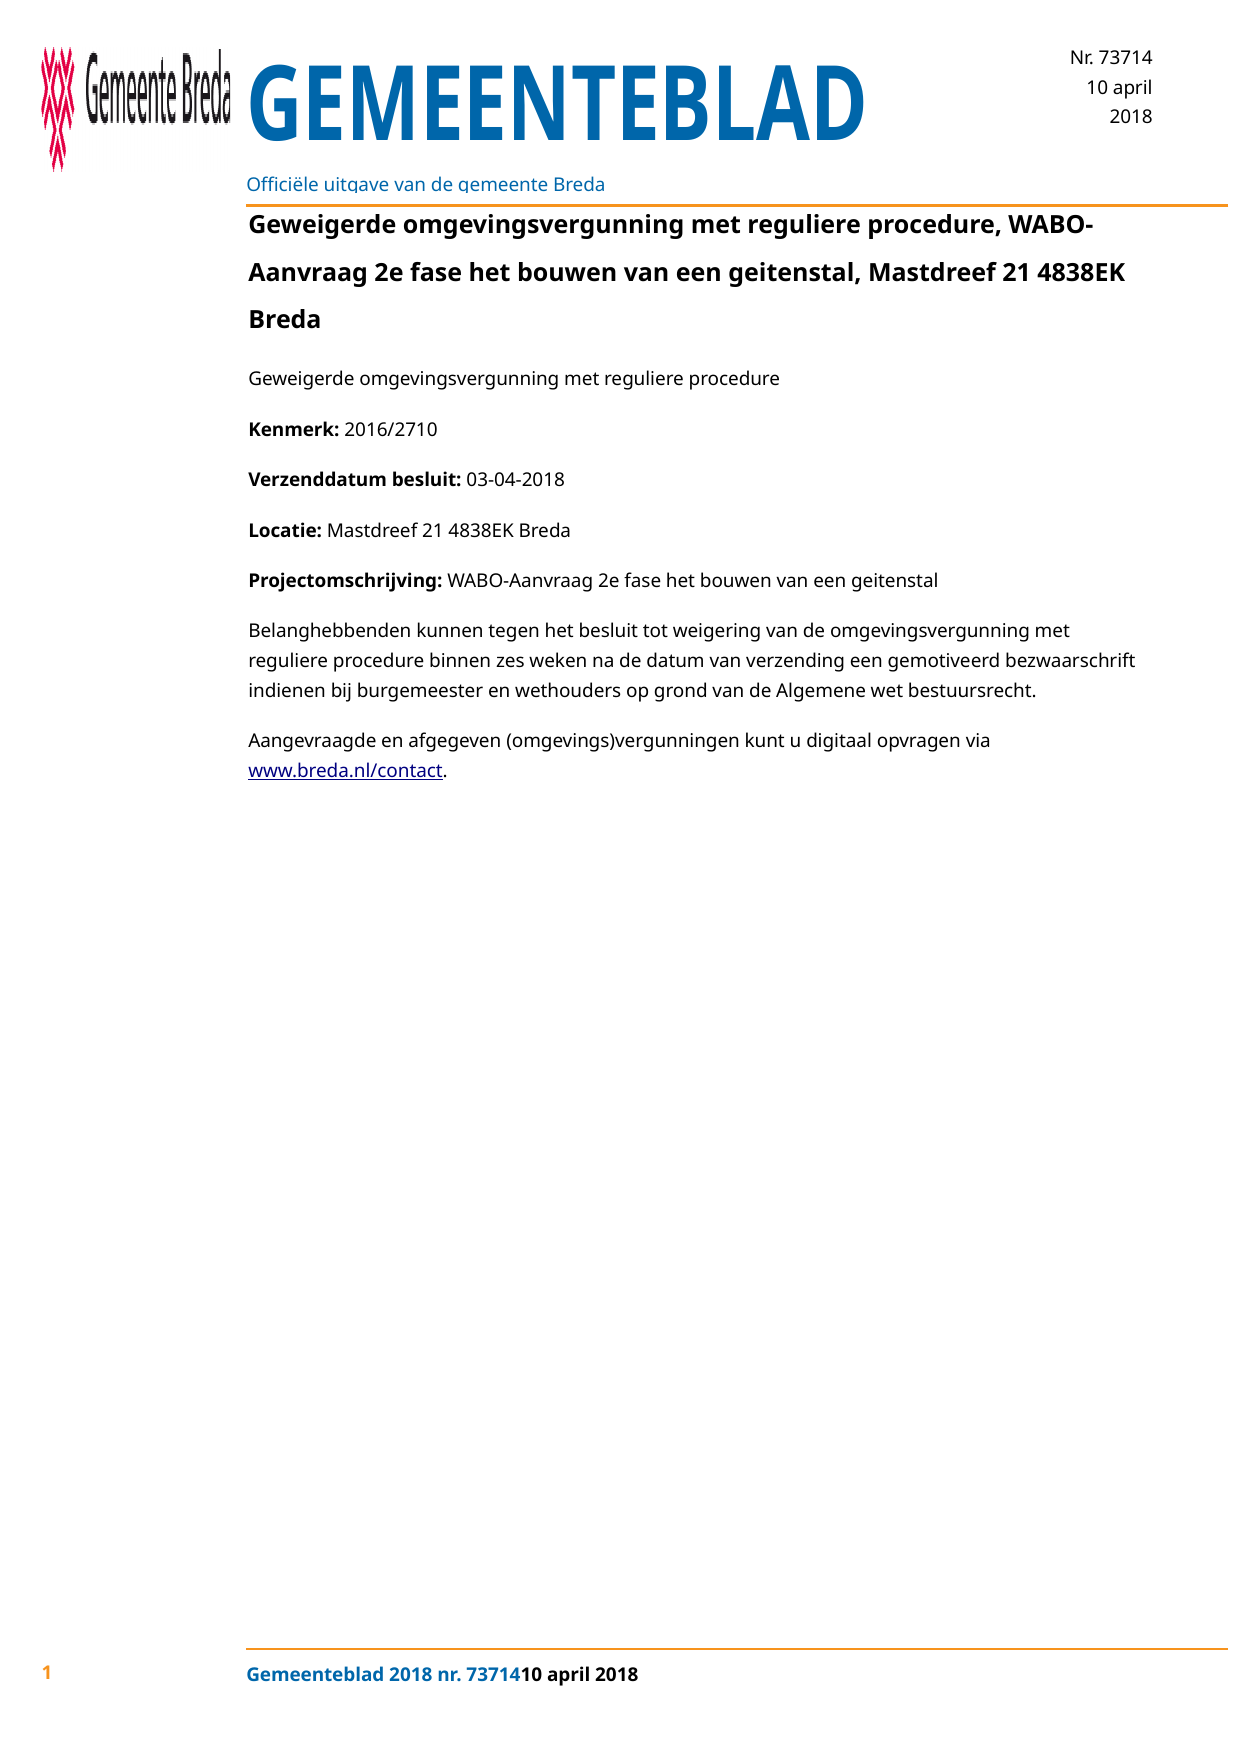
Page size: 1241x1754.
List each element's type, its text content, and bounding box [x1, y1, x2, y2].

text Locatie: Mastdreef 21 4838EK Breda [248, 517, 1152, 542]
text Geweigerde omgevingsvergunning met reguliere procedure [248, 366, 1152, 391]
text Aangevraagde en afgegeven (omgevings)vergunningen kunt u digitaal opvragen via www.breda.nl/contact. [248, 727, 1152, 782]
text Verzenddatum besluit: 03-04-2018 [248, 466, 1152, 492]
text Projectomschrijving: WABO-Aanvraag 2e fase het bouwen van een geitenstal [248, 567, 1152, 593]
text Geweigerde omgevingsvergunning met reguliere procedure, WABO-Aanvraag 2e fase het bouwen van een geitenstal, Mastdreef 21 4838EK Breda [248, 207, 1152, 336]
picture [41, 47, 231, 172]
text Belanghebbenden kunnen tegen het besluit tot weigering van de omgevingsvergunning met reguliere procedure binnen zes weken na de datum van verzending een gemotiveerd bezwaarschrift indienen bij burgemeester en wethouders op grond van de Algemene wet bestuursrecht. [248, 618, 1152, 702]
text Kenmerk: 2016/2710 [248, 416, 1152, 442]
